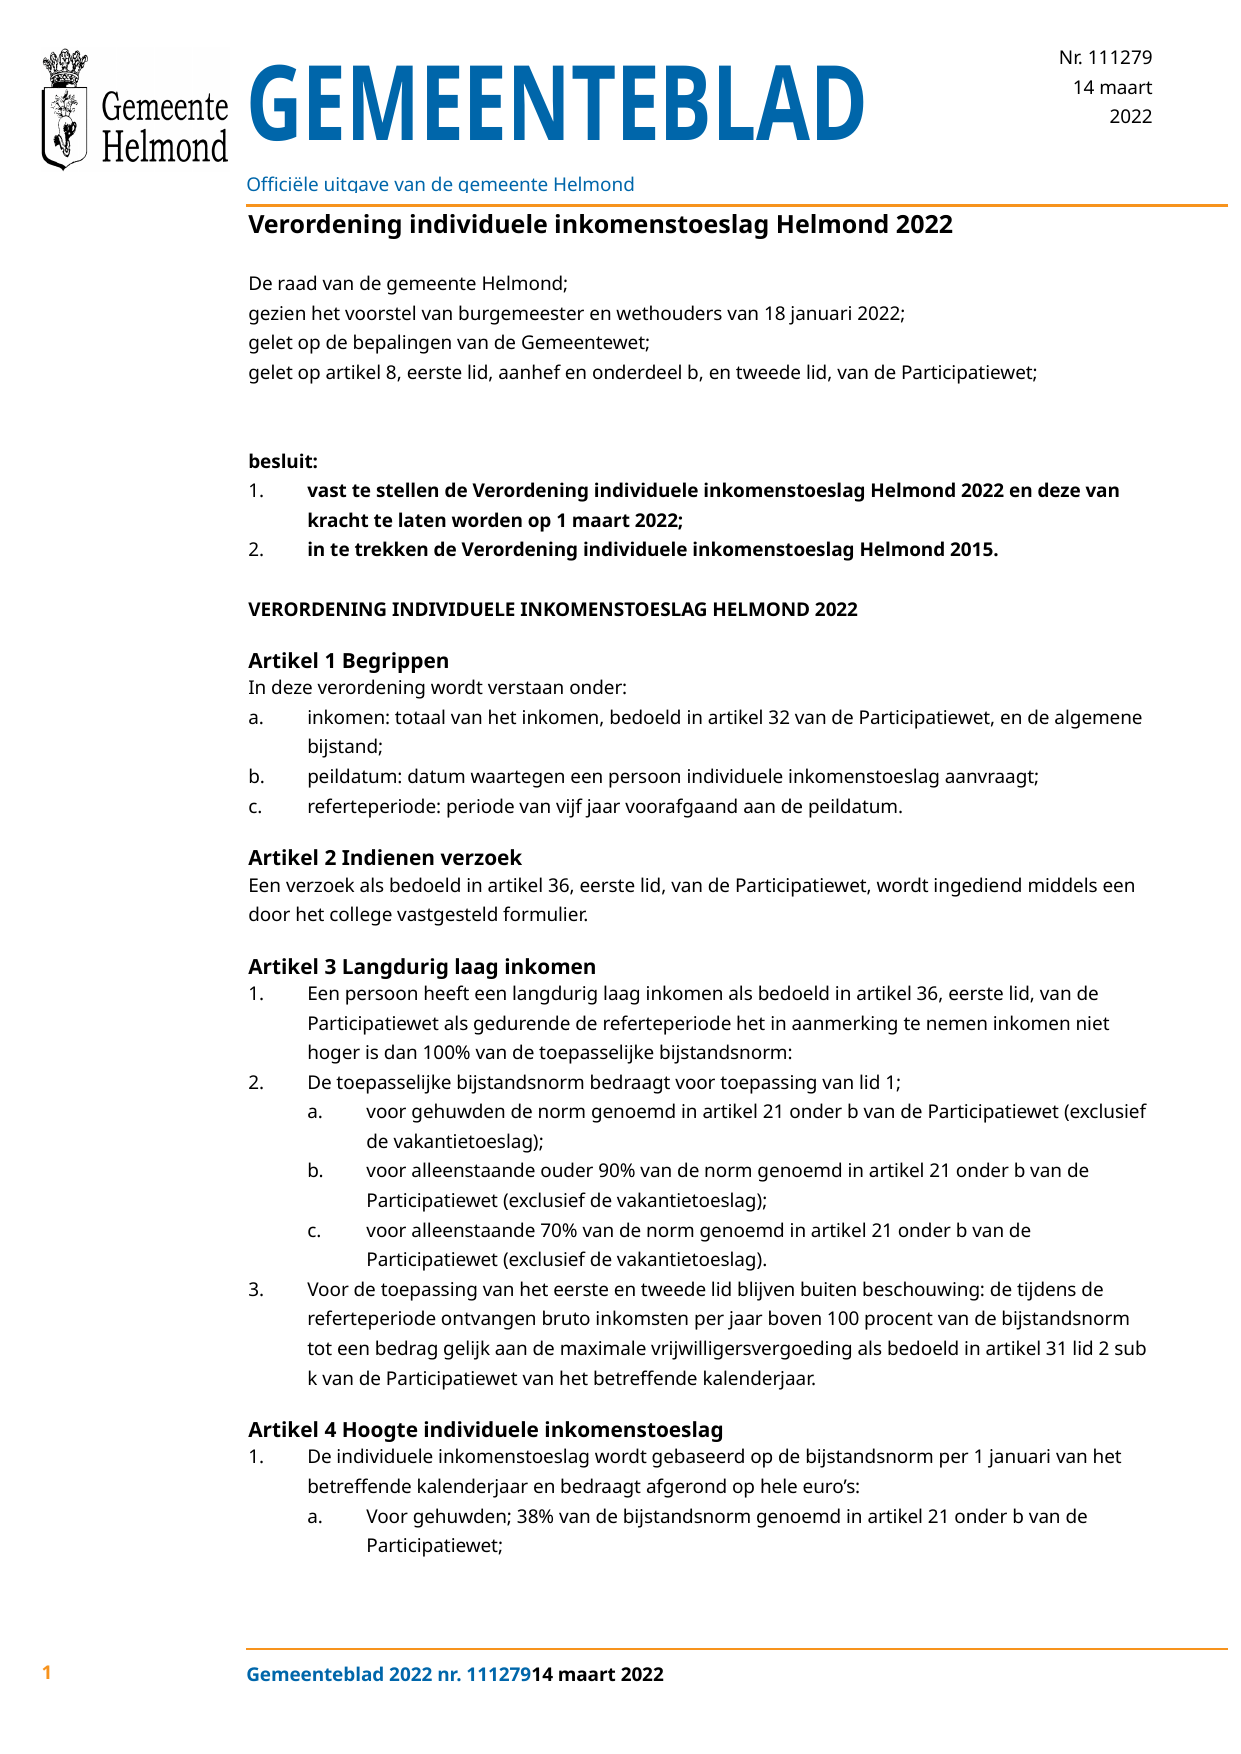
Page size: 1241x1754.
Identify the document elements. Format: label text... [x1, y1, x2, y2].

text Artikel 3 Langdurig laag inkomen [248, 952, 1152, 980]
text Artikel 4 Hoogte individuele inkomenstoeslag [248, 1415, 1152, 1444]
list De individuele inkomenstoeslag wordt gebaseerd op de bijstandsnorm per 1 januari van het betreffende kalenderjaar en bedraagt afgerond op hele euro’s: [248, 1444, 1152, 1499]
list voor alleenstaande 70% van de norm genoemd in artikel 21 onder b van de Participatiewet (exclusief de vakantietoeslag). [307, 1217, 1152, 1272]
list in te trekken de Verordening individuele inkomenstoeslag Helmond 2015. [248, 537, 1152, 562]
list inkomen: totaal van het inkomen, bedoeld in artikel 32 van de Participatiewet, en de algemene bijstand; [248, 704, 1152, 759]
text gelet op de bepalingen van de Gemeentewet; [248, 329, 1152, 355]
list referteperiode: periode van vijf jaar voorafgaand aan de peildatum. [248, 793, 1152, 819]
list voor alleenstaande ouder 90% van de norm genoemd in artikel 21 onder b van de Participatiewet (exclusief de vakantietoeslag); [307, 1158, 1152, 1213]
text Verordening individuele inkomenstoeslag Helmond 2022 [248, 207, 1152, 241]
text Artikel 2 Indienen verzoek [248, 843, 1152, 872]
list vast te stellen de Verordening individuele inkomenstoeslag Helmond 2022 en deze van kracht te laten worden op 1 maart 2022; [248, 477, 1152, 533]
text besluit: [248, 448, 1152, 473]
list Een persoon heeft een langdurig laag inkomen als bedoeld in artikel 36, eerste lid, van de Participatiewet als gedurende de referteperiode het in aanmerking te nemen inkomen niet hoger is dan 100% van de toepasselijke bijstandsnorm: [248, 980, 1152, 1065]
text Artikel 1 Begrippen [248, 646, 1152, 674]
text Een verzoek als bedoeld in artikel 36, eerste lid, van de Participatiewet, wordt ingediend middels een door het college vastgesteld formulier. [248, 872, 1152, 927]
list voor gehuwden de norm genoemd in artikel 21 onder b van de Participatiewet (exclusief de vakantietoeslag); [307, 1098, 1152, 1154]
picture [41, 47, 231, 172]
text VERORDENING INDIVIDUELE INKOMENSTOESLAG HELMOND 2022 [248, 596, 1152, 621]
list Voor gehuwden; 38% van de bijstandsnorm genoemd in artikel 21 onder b van de Participatiewet; [307, 1503, 1152, 1558]
text De raad van de gemeente Helmond; [248, 270, 1152, 296]
text gelet op artikel 8, eerste lid, aanhef en onderdeel b, en tweede lid, van de Participatiewet; [248, 359, 1152, 385]
text In deze verordening wordt verstaan onder: [248, 674, 1152, 700]
list De toepasselijke bijstandsnorm bedraagt voor toepassing van lid 1; [248, 1069, 1152, 1095]
text gezien het voorstel van burgemeester en wethouders van 18 januari 2022; [248, 300, 1152, 326]
list peildatum: datum waartegen een persoon individuele inkomenstoeslag aanvraagt; [248, 763, 1152, 789]
list Voor de toepassing van het eerste en tweede lid blijven buiten beschouwing: de tijdens de referteperiode ontvangen bruto inkomsten per jaar boven 100 procent van de bijstandsnorm tot een bedrag gelijk aan de maximale vrijwilligersvergoeding als bedoeld in artikel 31 lid 2 sub k van de Participatiewet van het betreffende kalenderjaar. [248, 1276, 1152, 1391]
